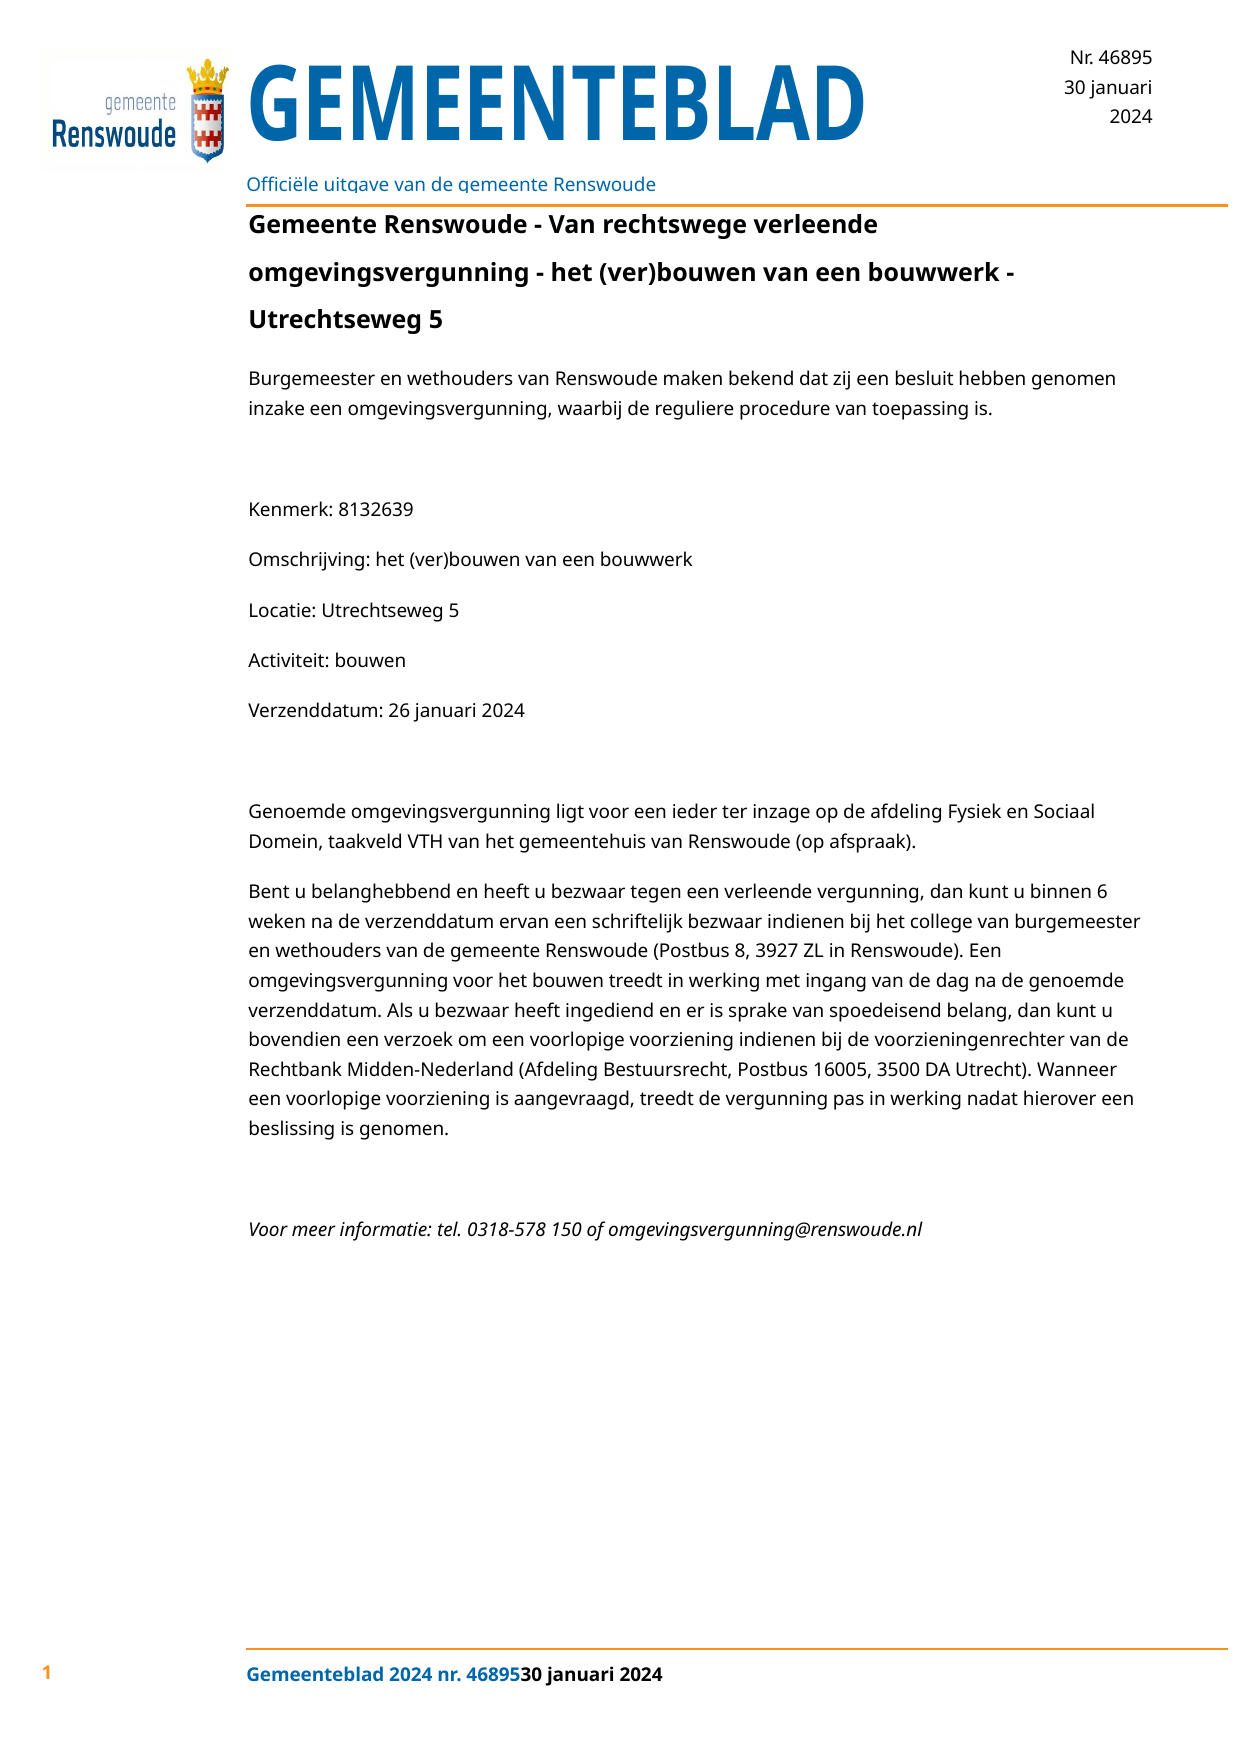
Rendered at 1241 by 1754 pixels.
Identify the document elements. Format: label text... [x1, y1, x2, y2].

text Locatie: Utrechtseweg 5 [248, 597, 1152, 622]
text Activiteit: bouwen [248, 647, 1152, 673]
text Genoemde omgevingsvergunning ligt voor een ieder ter inzage op de afdeling Fysiek en Sociaal Domein, taakveld VTH van het gemeentehuis van Renswoude (op afspraak). [248, 798, 1152, 854]
text Omschrijving: het (ver)bouwen van een bouwwerk [248, 546, 1152, 572]
text Burgemeester en wethouders van Renswoude maken bekend dat zij een besluit hebben genomen inzake een omgevingsvergunning, waarbij de reguliere procedure van toepassing is. [248, 366, 1152, 421]
picture [41, 47, 231, 172]
text Voor meer informatie: tel. 0318-578 150 of omgevingsvergunning@renswoude.nl [248, 1216, 1152, 1242]
text Gemeente Renswoude - Van rechtswege verleende omgevingsvergunning - het (ver)bouwen van een bouwwerk - Utrechtseweg 5 [248, 207, 1152, 336]
text Bent u belanghebbend en heeft u bezwaar tegen een verleende vergunning, dan kunt u binnen 6 weken na de verzenddatum ervan een schriftelijk bezwaar indienen bij het college van burgemeester en wethouders van de gemeente Renswoude (Postbus 8, 3927 ZL in Renswoude). Een omgevingsvergunning voor het bouwen treedt in werking met ingang van de dag na de genoemde verzenddatum. Als u bezwaar heeft ingediend en er is sprake van spoedeisend belang, dan kunt u bovendien een verzoek om een voorlopige voorziening indienen bij de voorzieningenrechter van de Rechtbank Midden-Nederland (Afdeling Bestuursrecht, Postbus 16005, 3500 DA Utrecht). Wanneer een voorlopige voorziening is aangevraagd, treedt de vergunning pas in werking nadat hierover een beslissing is genomen. [248, 878, 1152, 1141]
text Kenmerk: 8132639 [248, 496, 1152, 522]
text Verzenddatum: 26 januari 2024 [248, 698, 1152, 723]
